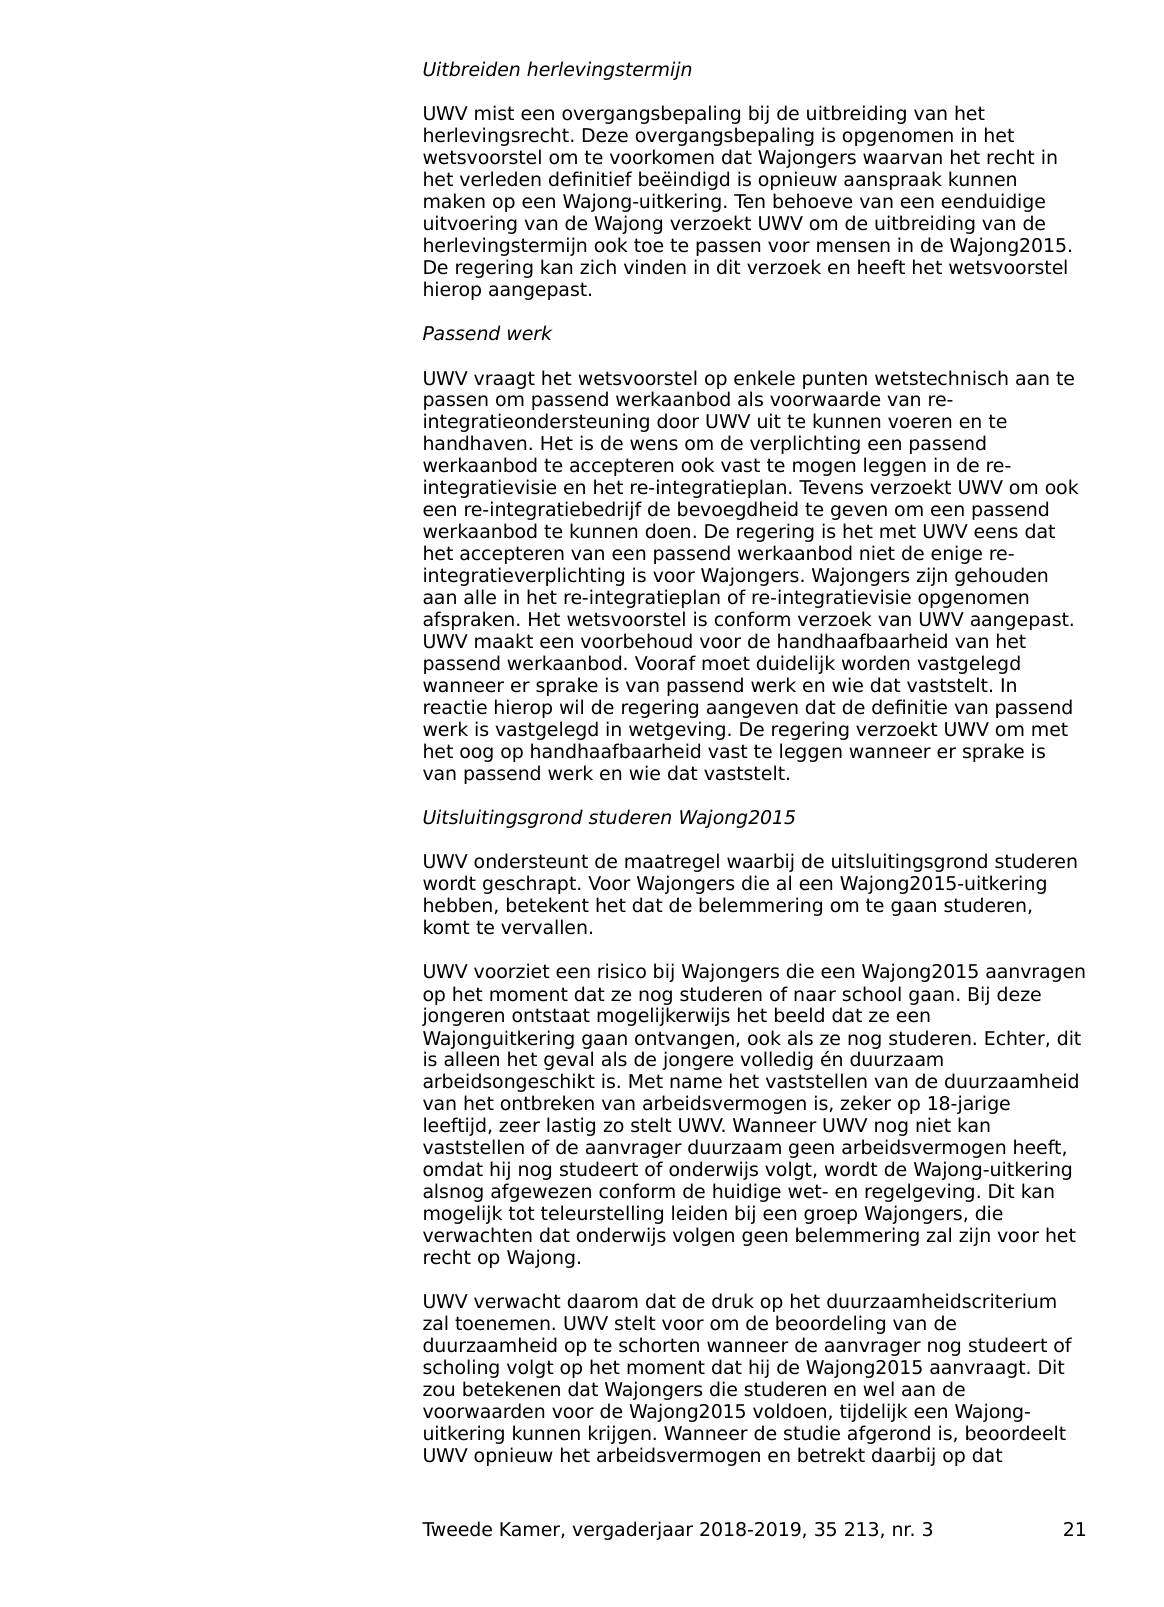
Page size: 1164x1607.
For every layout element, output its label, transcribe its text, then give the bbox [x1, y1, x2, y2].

text UWV voorziet een risico bij Wajongers die een Wajong2015 aanvragen op het moment dat ze nog studeren of naar school gaan. Bij deze jongeren ontstaat mogelijkerwijs het beeld dat ze een Wajonguitkering gaan ontvangen, ook als ze nog studeren. Echter, dit is alleen het geval als de jongere volledig én duurzaam arbeidsongeschikt is. Met name het vaststellen van de duurzaamheid van het ontbreken van arbeidsvermogen is, zeker op 18-jarige leeftijd, zeer lastig zo stelt UWV. Wanneer UWV nog niet kan vaststellen of de aanvrager duurzaam geen arbeidsvermogen heeft, omdat hij nog studeert of onderwijs volgt, wordt de Wajong-uitkering alsnog afgewezen conform de huidige wet- en regelgeving. Dit kan mogelijk tot teleurstelling leiden bij een groep Wajongers, die verwachten dat onderwijs volgen geen belemmering zal zijn voor het recht op Wajong. [422, 961, 1087, 1269]
subtitle Uitbreiden herlevingstermijn [422, 59, 1087, 81]
text UWV mist een overgangsbepaling bij de uitbreiding van het herlevingsrecht. Deze overgangsbepaling is opgenomen in het wetsvoorstel om te voorkomen dat Wajongers waarvan het recht in het verleden definitief beëindigd is opnieuw aanspraak kunnen maken op een Wajong-uitkering. Ten behoeve van een eenduidige uitvoering van de Wajong verzoekt UWV om de uitbreiding van de herlevingstermijn ook toe te passen voor mensen in de Wajong2015. De regering kan zich vinden in dit verzoek en heeft het wetsvoorstel hierop aangepast. [422, 103, 1087, 301]
text UWV vraagt het wetsvoorstel op enkele punten wetstechnisch aan te passen om passend werkaanbod als voorwaarde van re-integratieondersteuning door UWV uit te kunnen voeren en te handhaven. Het is de wens om de verplichting een passend werkaanbod te accepteren ook vast te mogen leggen in de re-integratievisie en het re-integratieplan. Tevens verzoekt UWV om ook een re-integratiebedrijf de bevoegdheid te geven om een passend werkaanbod te kunnen doen. De regering is het met UWV eens dat het accepteren van een passend werkaanbod niet de enige re-integratieverplichting is voor Wajongers. Wajongers zijn gehouden aan alle in het re-integratieplan of re-integratievisie opgenomen afspraken. Het wetsvoorstel is conform verzoek van UWV aangepast. UWV maakt een voorbehoud voor de handhaafbaarheid van het passend werkaanbod. Vooraf moet duidelijk worden vastgelegd wanneer er sprake is van passend werk en wie dat vaststelt. In reactie hierop wil de regering aangeven dat de definitie van passend werk is vastgelegd in wetgeving. De regering verzoekt UWV om met het oog op handhaafbaarheid vast te leggen wanneer er sprake is van passend werk en wie dat vaststelt. [422, 367, 1087, 785]
subtitle Passend werk [422, 323, 1087, 345]
text UWV ondersteunt de maatregel waarbij de uitsluitingsgrond studeren wordt geschrapt. Voor Wajongers die al een Wajong2015-uitkering hebben, betekent het dat de belemmering om te gaan studeren, komt te vervallen. [422, 851, 1087, 939]
subtitle Uitsluitingsgrond studeren Wajong2015 [422, 807, 1087, 829]
text UWV verwacht daarom dat de druk op het duurzaamheidscriterium zal toenemen. UWV stelt voor om de beoordeling van de duurzaamheid op te schorten wanneer de aanvrager nog studeert of scholing volgt op het moment dat hij de Wajong2015 aanvraagt. Dit zou betekenen dat Wajongers die studeren en wel aan de voorwaarden voor de Wajong2015 voldoen, tijdelijk een Wajong-uitkering kunnen krijgen. Wanneer de studie afgerond is, beoordeelt UWV opnieuw het arbeidsvermogen en betrekt daarbij op dat [422, 1291, 1087, 1467]
